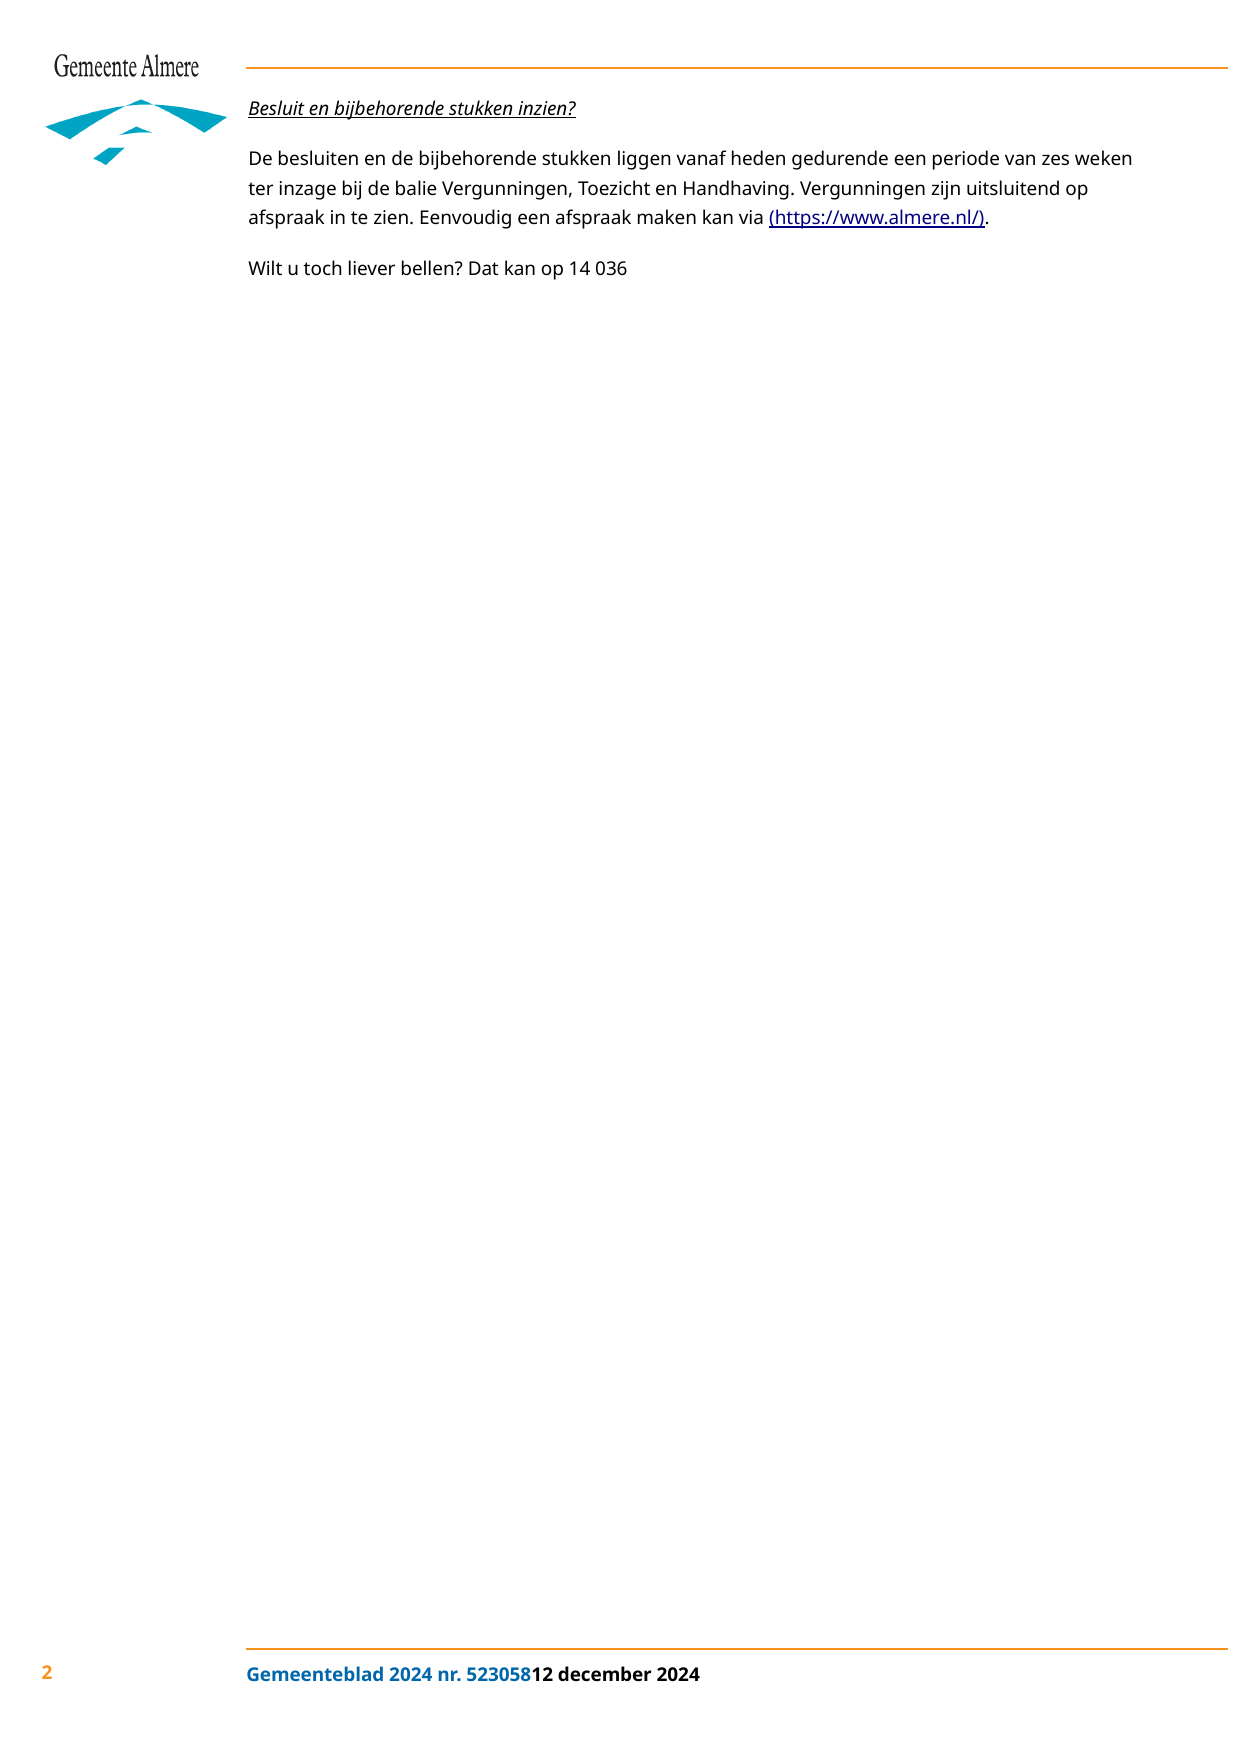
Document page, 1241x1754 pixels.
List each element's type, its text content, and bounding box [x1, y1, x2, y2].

text De besluiten en de bijbehorende stukken liggen vanaf heden gedurende een periode van zes weken ter inzage bij de balie Vergunningen, Toezicht en Handhaving. Vergunningen zijn uitsluitend op afspraak in te zien. Eenvoudig een afspraak maken kan via (https://www.almere.nl/). [248, 145, 1152, 230]
text Wilt u toch liever bellen? Dat kan op 14 036 [248, 255, 1152, 281]
picture [41, 47, 231, 172]
text Besluit en bijbehorende stukken inzien? [248, 95, 1152, 121]
